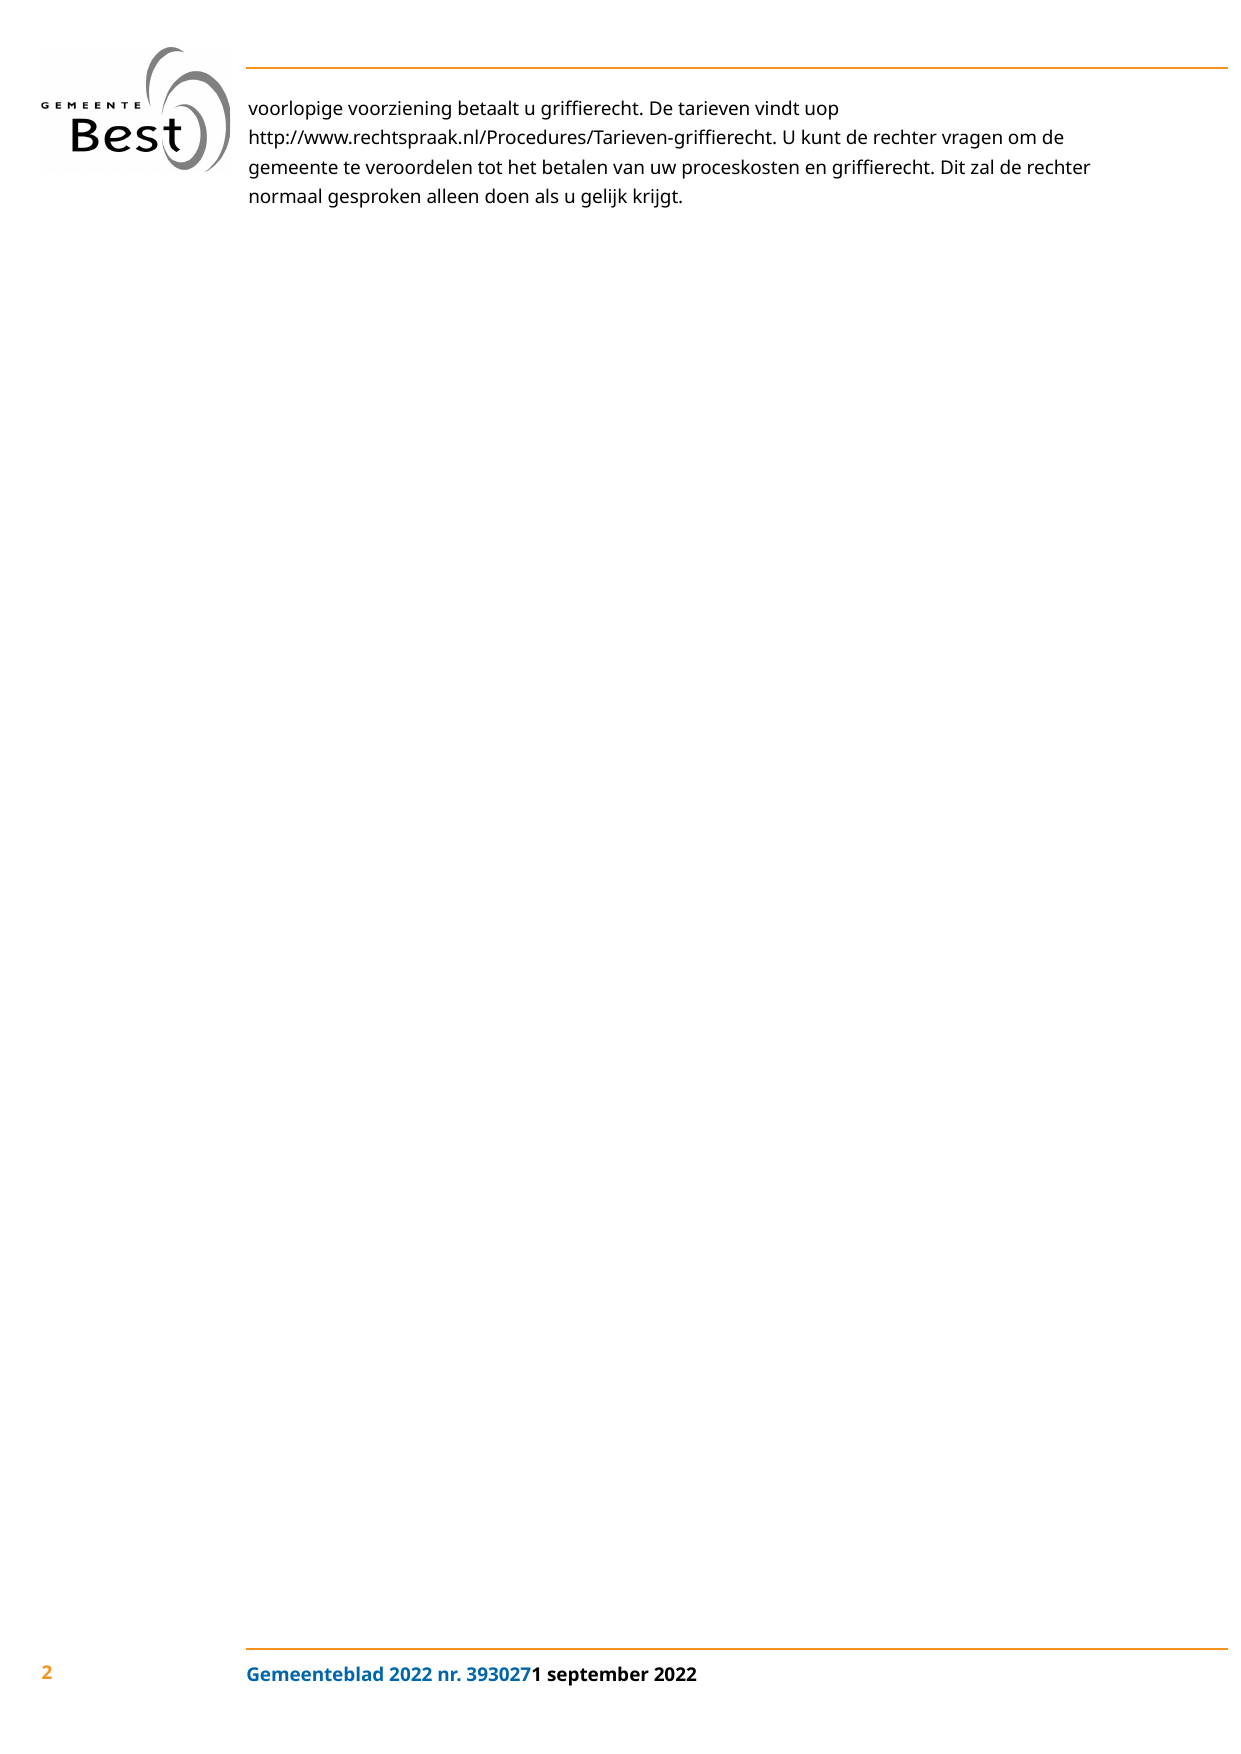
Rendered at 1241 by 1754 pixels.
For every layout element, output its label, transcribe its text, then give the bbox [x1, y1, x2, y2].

text voorlopige voorziening betaalt u griffierecht. De tarieven vindt uop http://www.rechtspraak.nl/Procedures/Tarieven-griffierecht. U kunt de rechter vragen om de gemeente te veroordelen tot het betalen van uw proceskosten en griffierecht. Dit zal de rechter normaal gesproken alleen doen als u gelijk krijgt. [248, 95, 1152, 209]
picture [41, 47, 231, 172]
